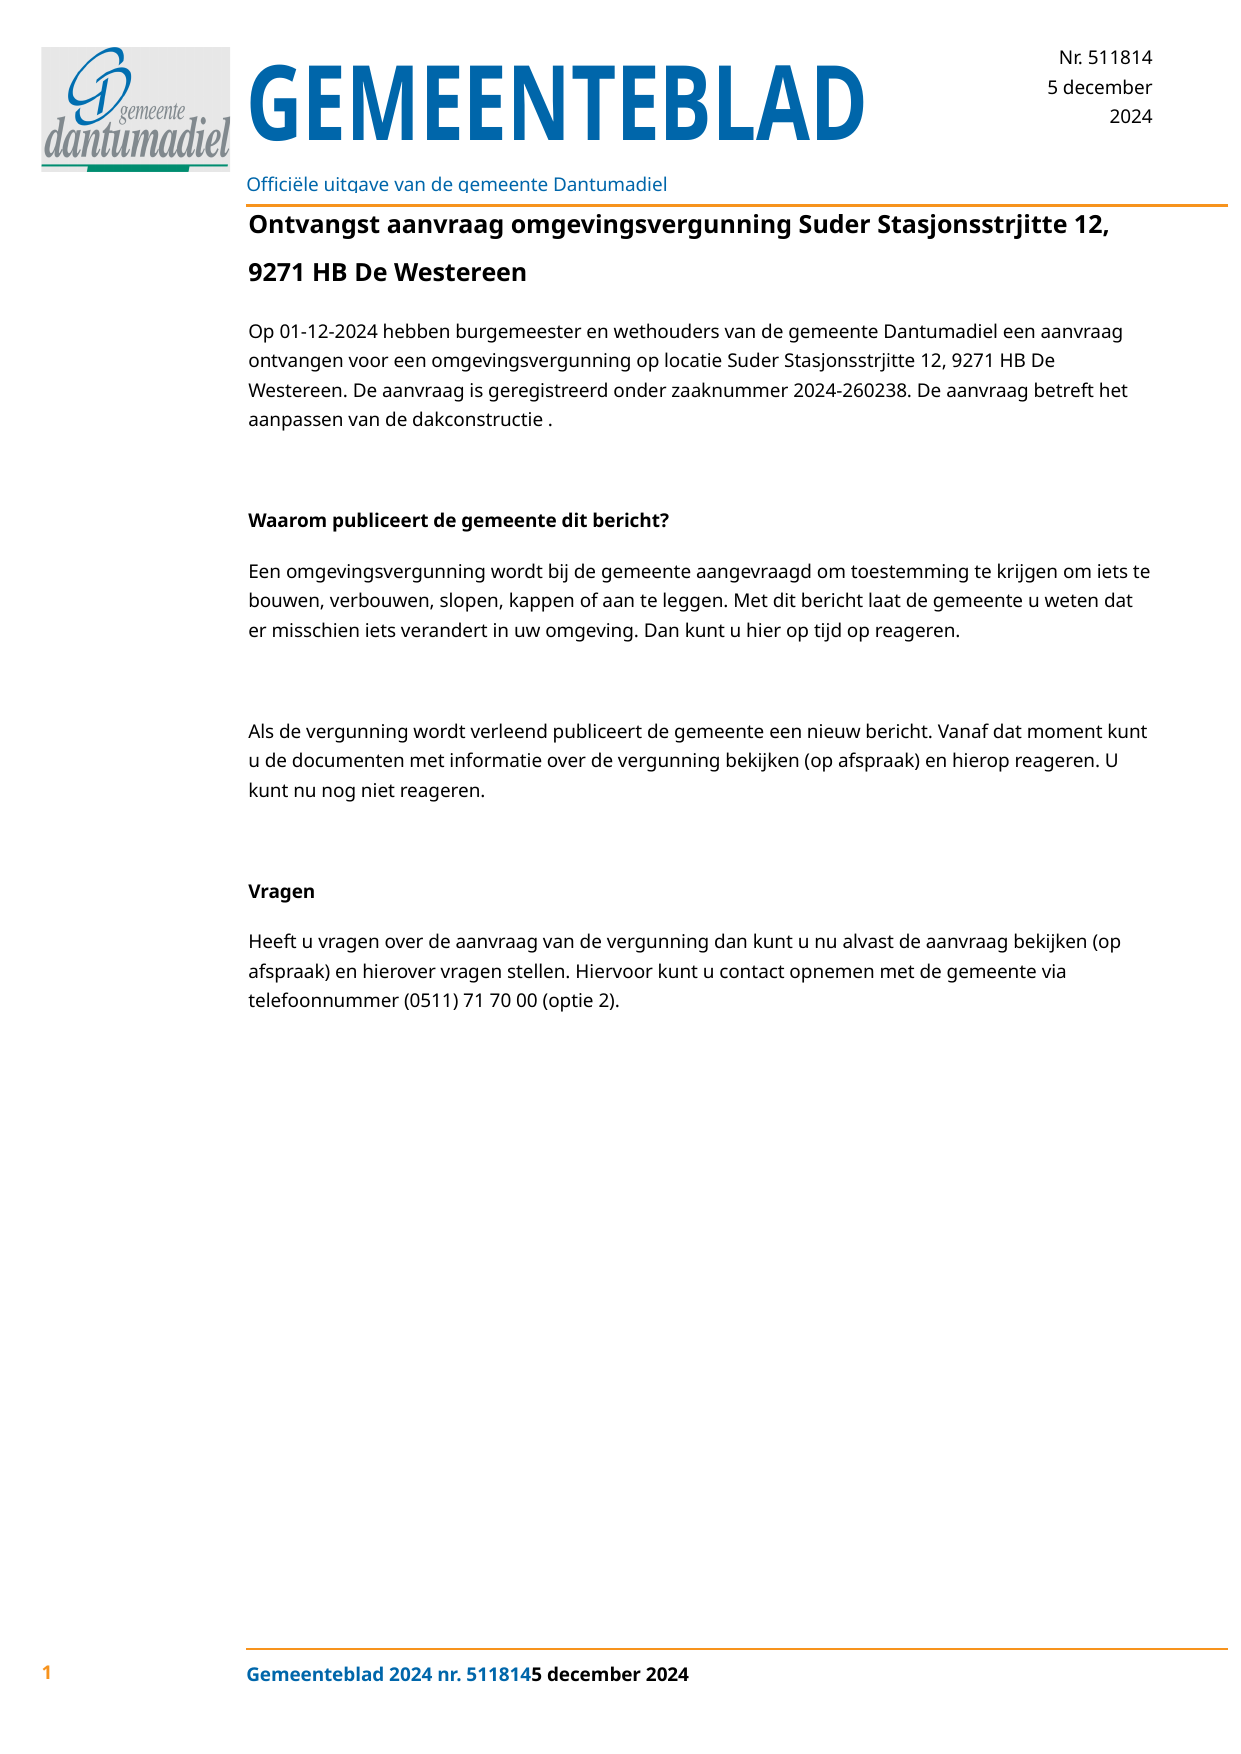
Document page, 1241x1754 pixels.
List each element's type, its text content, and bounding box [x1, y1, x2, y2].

text Op 01-12-2024 hebben burgemeester en wethouders van de gemeente Dantumadiel een aanvraag ontvangen voor een omgevingsvergunning op locatie Suder Stasjonsstrjitte 12, 9271 HB De Westereen. De aanvraag is geregistreerd onder zaaknummer 2024-260238. De aanvraag betreft het aanpassen van de dakconstructie . [248, 318, 1152, 432]
text Heeft u vragen over de aanvraag van de vergunning dan kunt u nu alvast de aanvraag bekijken (op afspraak) en hierover vragen stellen. Hiervoor kunt u contact opnemen met de gemeente via telefoonnummer (0511) 71 70 00 (optie 2). [248, 928, 1152, 1013]
text Waarom publiceert de gemeente dit bericht? [248, 507, 1152, 533]
picture [41, 47, 231, 172]
text Ontvangst aanvraag omgevingsvergunning Suder Stasjonsstrjitte 12, 9271 HB De Westereen [248, 207, 1152, 288]
text Als de vergunning wordt verleend publiceert de gemeente een nieuw bericht. Vanaf dat moment kunt u de documenten met informatie over de vergunning bekijken (op afspraak) en hierop reageren. U kunt nu nog niet reageren. [248, 718, 1152, 803]
text Vragen [248, 878, 1152, 904]
text Een omgevingsvergunning wordt bij de gemeente aangevraagd om toestemming te krijgen om iets te bouwen, verbouwen, slopen, kappen of aan te leggen. Met dit bericht laat de gemeente u weten dat er misschien iets verandert in uw omgeving. Dan kunt u hier op tijd op reageren. [248, 558, 1152, 643]
